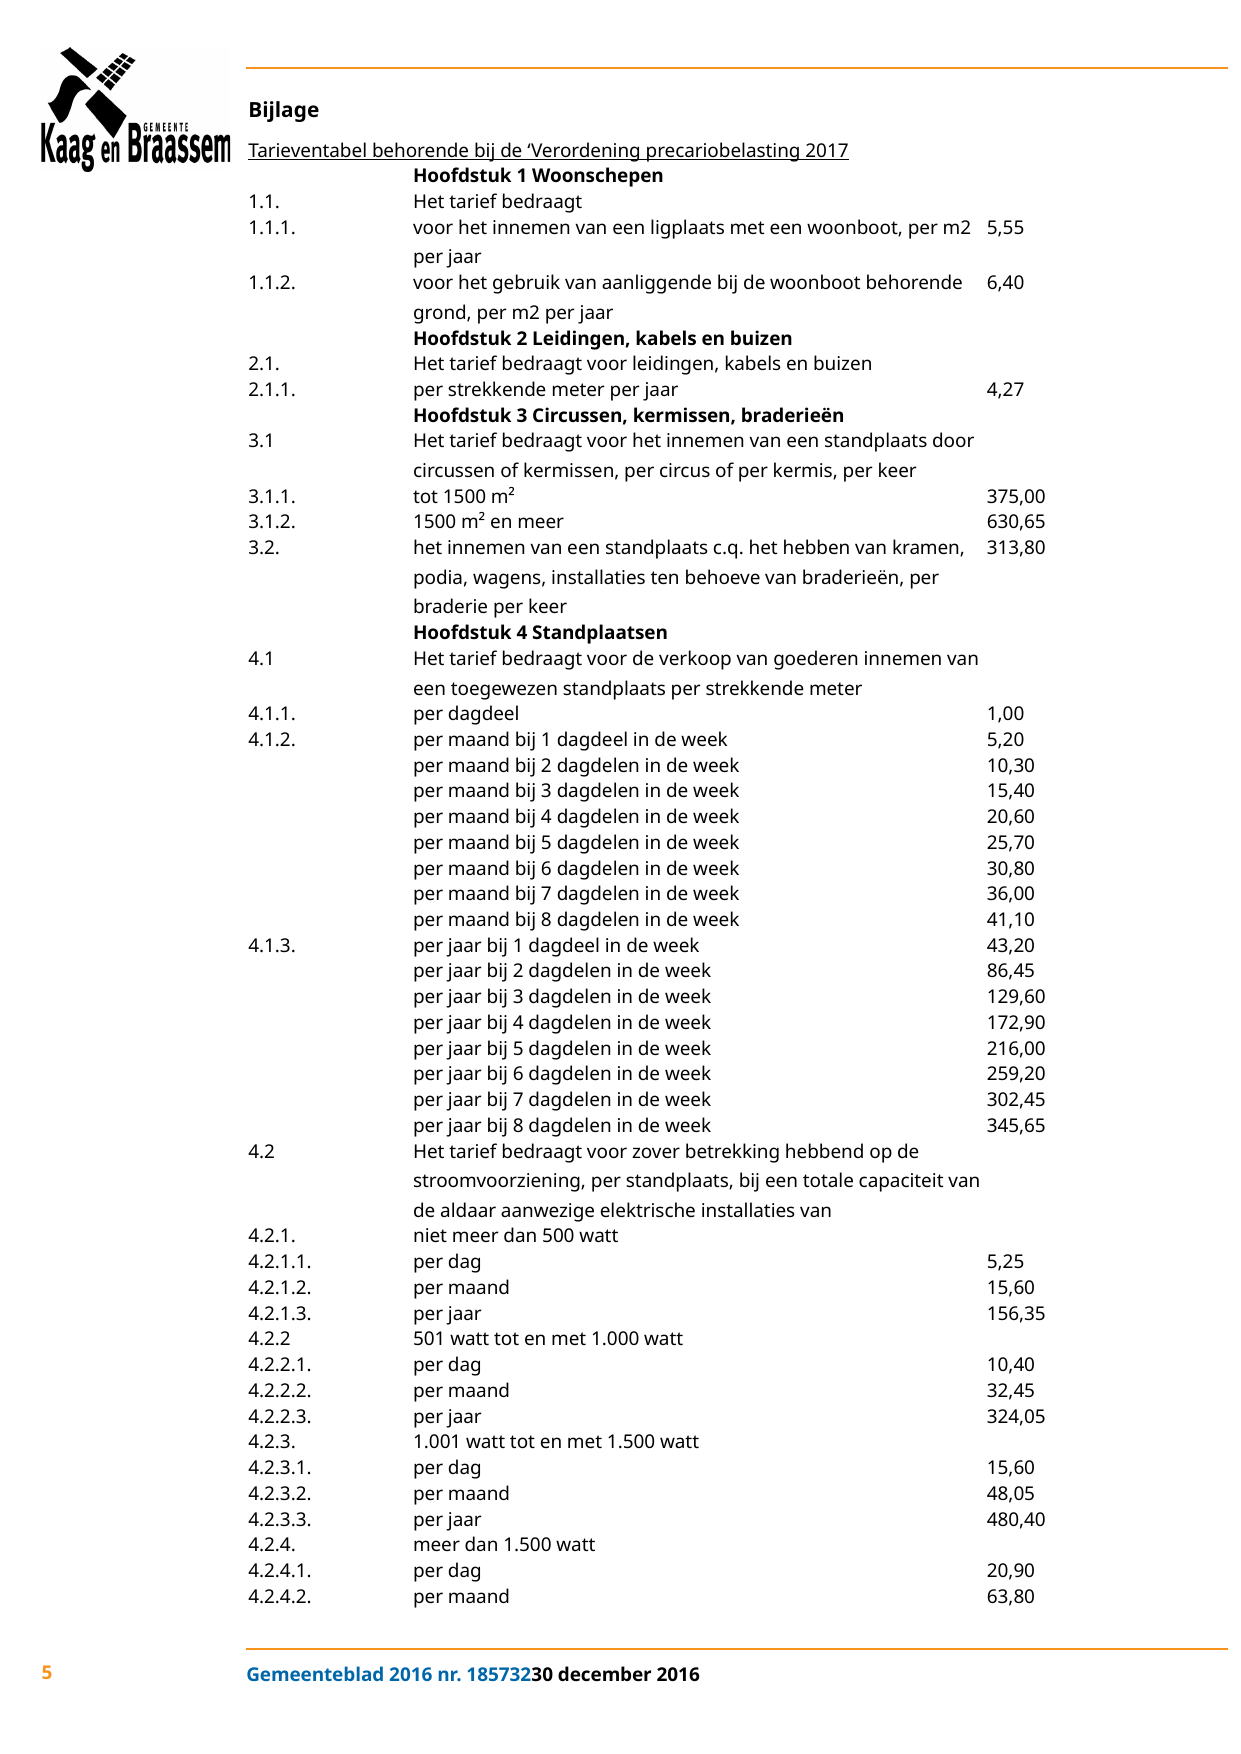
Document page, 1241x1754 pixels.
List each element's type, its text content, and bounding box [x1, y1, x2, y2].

table_cell per jaar [413, 1403, 987, 1428]
table_cell per jaar bij 8 dagdelen in de week [413, 1112, 987, 1138]
table_cell 15,60 [987, 1454, 1152, 1480]
table_cell [987, 351, 1152, 376]
table_cell Het tarief bedraagt [413, 189, 987, 214]
table_cell 4.2.2.2. [248, 1377, 413, 1403]
table_cell 4.1.2. [248, 726, 413, 752]
table_cell 4.2.4.2. [248, 1583, 413, 1609]
table_cell 10,30 [987, 752, 1152, 778]
table_cell per maand [413, 1274, 987, 1300]
table_cell tot 1500 m² [413, 483, 987, 509]
table_cell 1.1.1. [248, 214, 413, 269]
table_cell per dag [413, 1351, 987, 1377]
table_cell [248, 402, 413, 428]
table_cell 43,20 [987, 932, 1152, 958]
table_cell 10,40 [987, 1351, 1152, 1377]
table_cell per dag [413, 1249, 987, 1274]
table_cell 30,80 [987, 855, 1152, 881]
table_cell voor het gebruik van aanliggende bij de woonboot behorende grond, per m2 per jaar [413, 270, 987, 325]
table_cell per dagdeel [413, 700, 987, 726]
table_cell 63,80 [987, 1583, 1152, 1609]
table_cell [987, 1429, 1152, 1454]
table_cell [248, 906, 413, 932]
table_cell Het tarief bedraagt voor het innemen van een standplaats door circussen of kermissen, per circus of per kermis, per keer [413, 428, 987, 483]
table_cell 4,27 [987, 376, 1152, 402]
table_cell 4.2.4.1. [248, 1557, 413, 1583]
table_cell 313,80 [987, 535, 1152, 619]
table_cell 20,90 [987, 1557, 1152, 1583]
table_cell [987, 428, 1152, 483]
table_cell 4.1 [248, 645, 413, 700]
table_cell per jaar bij 4 dagdelen in de week [413, 1009, 987, 1035]
table_cell [987, 1223, 1152, 1248]
table_cell per maand [413, 1377, 987, 1403]
table_cell 2.1.1. [248, 376, 413, 402]
table_cell [987, 645, 1152, 700]
table_cell 3.1 [248, 428, 413, 483]
table_header Hoofdstuk 1 Woonschepen [413, 163, 987, 188]
table_header [987, 163, 1152, 188]
table_cell 4.2.2.1. [248, 1351, 413, 1377]
table_cell 5,25 [987, 1249, 1152, 1274]
table_cell [248, 984, 413, 1009]
table_cell 32,45 [987, 1377, 1152, 1403]
table_cell 4.2.1. [248, 1223, 413, 1248]
table_cell 4.2.3.1. [248, 1454, 413, 1480]
table_cell 86,45 [987, 958, 1152, 983]
table_cell 501 watt tot en met 1.000 watt [413, 1326, 987, 1351]
table_cell per dag [413, 1454, 987, 1480]
text Bijlage [248, 95, 1152, 123]
table_cell [987, 189, 1152, 214]
table_cell 6,40 [987, 270, 1152, 325]
table_cell 302,45 [987, 1086, 1152, 1112]
table_cell [248, 1009, 413, 1035]
table_cell per maand [413, 1583, 987, 1609]
table_cell 1500 m² en meer [413, 509, 987, 534]
table_cell [248, 1061, 413, 1086]
table_cell meer dan 1.500 watt [413, 1531, 987, 1557]
table_cell 41,10 [987, 906, 1152, 932]
table_cell 4.1.3. [248, 932, 413, 958]
table_cell [987, 619, 1152, 645]
table_cell per jaar bij 1 dagdeel in de week [413, 932, 987, 958]
table_cell 4.2 [248, 1138, 413, 1223]
table_cell [248, 778, 413, 803]
table_cell 156,35 [987, 1300, 1152, 1326]
table_cell per maand bij 8 dagdelen in de week [413, 906, 987, 932]
table_cell 4.2.3.2. [248, 1480, 413, 1506]
table_cell 4.2.1.3. [248, 1300, 413, 1326]
table_cell per strekkende meter per jaar [413, 376, 987, 402]
table_cell 3.1.2. [248, 509, 413, 534]
table_cell 3.1.1. [248, 483, 413, 509]
table_cell 259,20 [987, 1061, 1152, 1086]
table_cell per maand [413, 1480, 987, 1506]
table_cell 5,55 [987, 214, 1152, 269]
table_cell 630,65 [987, 509, 1152, 534]
table_cell 2.1. [248, 351, 413, 376]
table_cell 4.2.1.1. [248, 1249, 413, 1274]
table_cell per maand bij 1 dagdeel in de week [413, 726, 987, 752]
table_cell 4.2.4. [248, 1531, 413, 1557]
table_cell per dag [413, 1557, 987, 1583]
table_cell [248, 881, 413, 906]
table_cell 36,00 [987, 881, 1152, 906]
table_cell [248, 958, 413, 983]
table_cell Het tarief bedraagt voor leidingen, kabels en buizen [413, 351, 987, 376]
table_cell per maand bij 6 dagdelen in de week [413, 855, 987, 881]
table_cell niet meer dan 500 watt [413, 1223, 987, 1248]
table_cell per jaar bij 5 dagdelen in de week [413, 1035, 987, 1061]
table_cell 216,00 [987, 1035, 1152, 1061]
table_cell [248, 1112, 413, 1138]
table_cell [248, 752, 413, 778]
table_cell per jaar bij 7 dagdelen in de week [413, 1086, 987, 1112]
table_cell 1.1.2. [248, 270, 413, 325]
table_cell 5,20 [987, 726, 1152, 752]
table_cell per maand bij 2 dagdelen in de week [413, 752, 987, 778]
table_cell per jaar bij 6 dagdelen in de week [413, 1061, 987, 1086]
table_cell [248, 1086, 413, 1112]
text Tarieventabel behorende bij de ‘Verordening precariobelasting 2017 [248, 137, 1152, 163]
table_cell 4.2.1.2. [248, 1274, 413, 1300]
table_cell [987, 325, 1152, 351]
table_cell 375,00 [987, 483, 1152, 509]
table_cell per jaar [413, 1506, 987, 1531]
table_cell per maand bij 5 dagdelen in de week [413, 829, 987, 855]
table_cell 480,40 [987, 1506, 1152, 1531]
table_cell per maand bij 4 dagdelen in de week [413, 803, 987, 829]
table_cell [248, 829, 413, 855]
table_cell 4.2.2 [248, 1326, 413, 1351]
table_cell [987, 1138, 1152, 1223]
table_cell 345,65 [987, 1112, 1152, 1138]
table_cell per jaar bij 2 dagdelen in de week [413, 958, 987, 983]
table_cell 4.1.1. [248, 700, 413, 726]
table_cell [987, 1531, 1152, 1557]
table_cell 15,60 [987, 1274, 1152, 1300]
table_cell 1,00 [987, 700, 1152, 726]
table_cell 4.2.3.3. [248, 1506, 413, 1531]
table_cell 4.2.2.3. [248, 1403, 413, 1428]
table_cell 25,70 [987, 829, 1152, 855]
table_cell 172,90 [987, 1009, 1152, 1035]
table_cell 3.2. [248, 535, 413, 619]
table_cell Hoofdstuk 4 Standplaatsen [413, 619, 987, 645]
table_cell per jaar [413, 1300, 987, 1326]
table_cell voor het innemen van een ligplaats met een woonboot, per m2 per jaar [413, 214, 987, 269]
table_cell [248, 1035, 413, 1061]
table_cell Hoofdstuk 3 Circussen, kermissen, braderieën [413, 402, 987, 428]
table_cell 48,05 [987, 1480, 1152, 1506]
table_cell Het tarief bedraagt voor de verkoop van goederen innemen van een toegewezen standplaats per strekkende meter [413, 645, 987, 700]
table_cell [987, 402, 1152, 428]
table_cell per maand bij 7 dagdelen in de week [413, 881, 987, 906]
table_cell 324,05 [987, 1403, 1152, 1428]
table_header [248, 163, 413, 188]
table_cell 1.1. [248, 189, 413, 214]
table_cell 129,60 [987, 984, 1152, 1009]
table_cell Hoofdstuk 2 Leidingen, kabels en buizen [413, 325, 987, 351]
table_cell 4.2.3. [248, 1429, 413, 1454]
table_cell [248, 325, 413, 351]
table_cell [248, 619, 413, 645]
table_cell per jaar bij 3 dagdelen in de week [413, 984, 987, 1009]
table_cell [987, 1326, 1152, 1351]
table_cell 1.001 watt tot en met 1.500 watt [413, 1429, 987, 1454]
table_cell 20,60 [987, 803, 1152, 829]
table_cell Het tarief bedraagt voor zover betrekking hebbend op de stroomvoorziening, per standplaats, bij een totale capaciteit van de aldaar aanwezige elektrische installaties van [413, 1138, 987, 1223]
table_cell het innemen van een standplaats c.q. het hebben van kramen, podia, wagens, installaties ten behoeve van braderieën, per braderie per keer [413, 535, 987, 619]
table_cell [248, 803, 413, 829]
table_cell per maand bij 3 dagdelen in de week [413, 778, 987, 803]
table_cell 15,40 [987, 778, 1152, 803]
picture [41, 47, 231, 172]
table_cell [248, 855, 413, 881]
